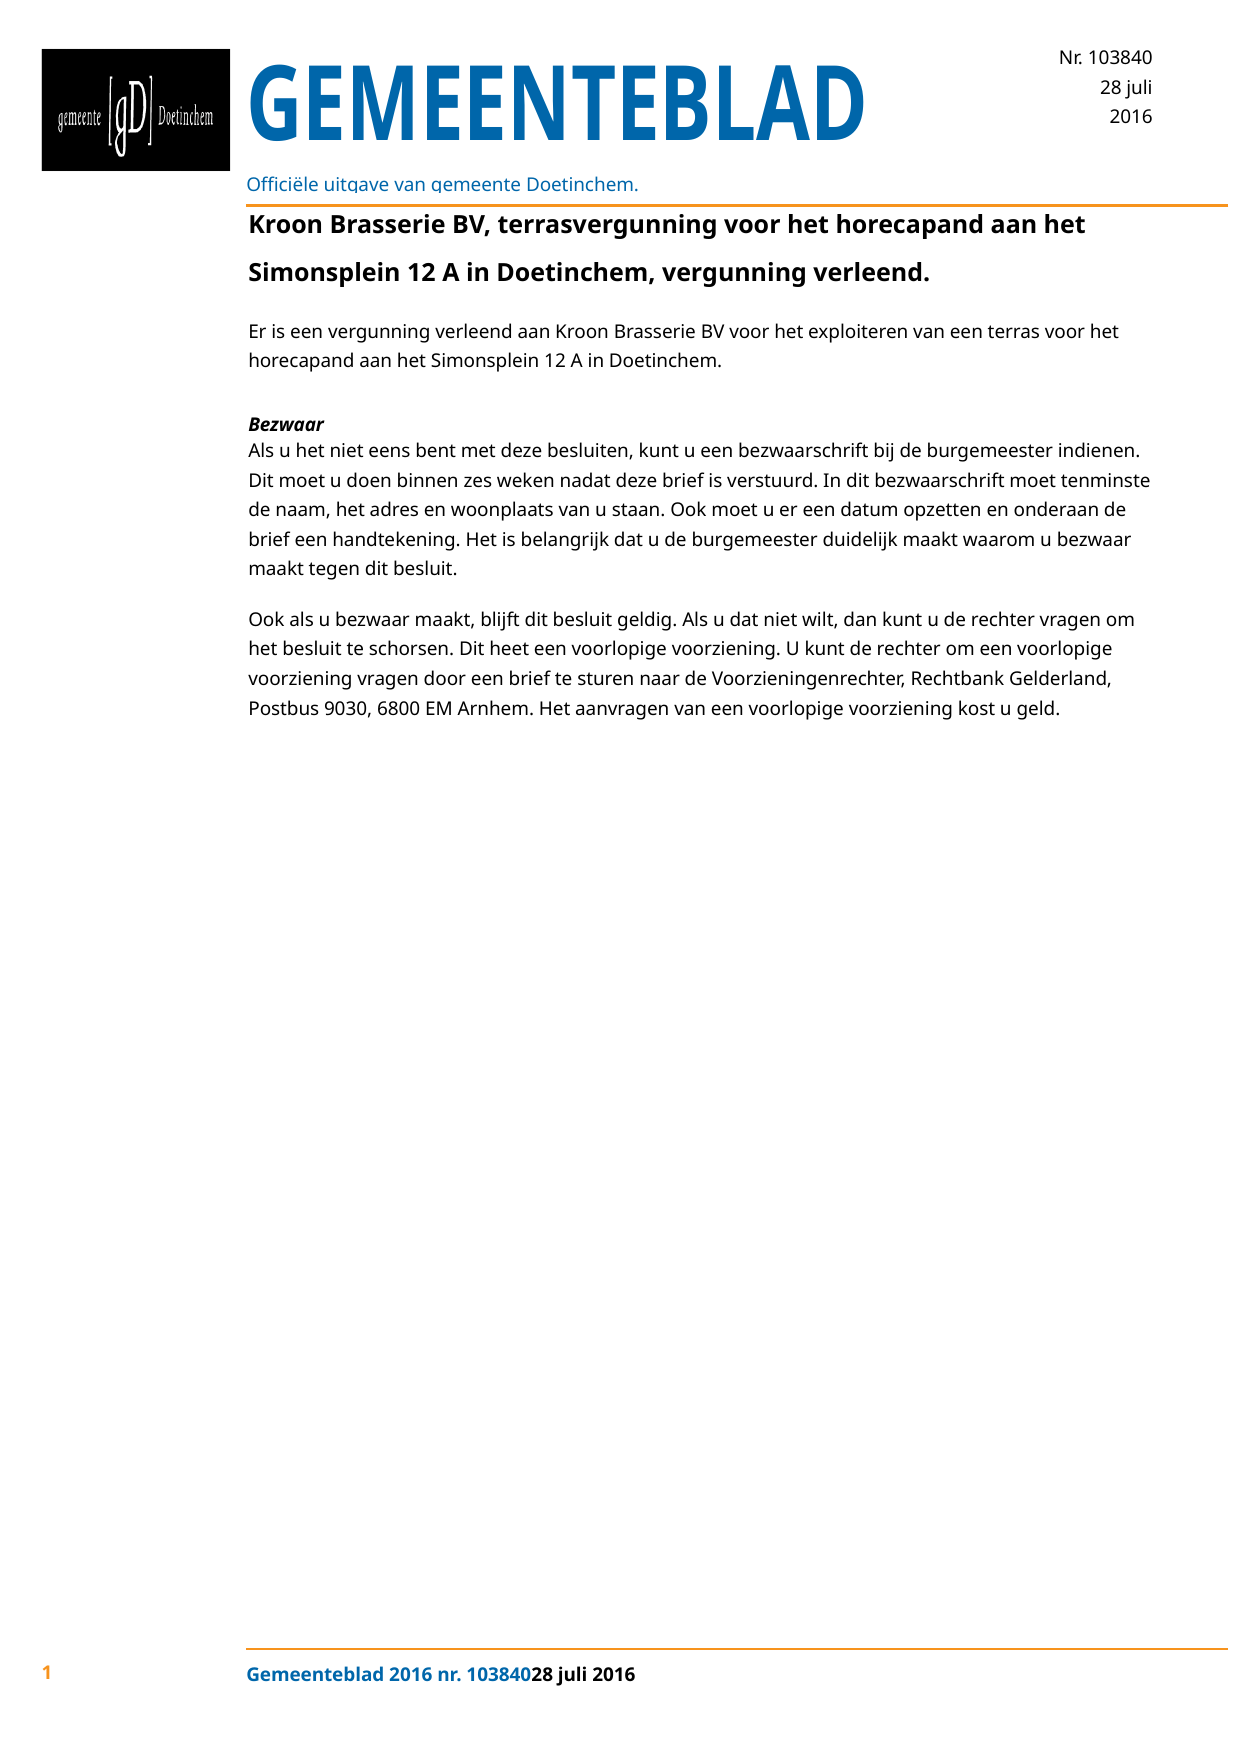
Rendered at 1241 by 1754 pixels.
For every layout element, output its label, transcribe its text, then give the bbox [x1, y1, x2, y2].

picture [41, 47, 231, 172]
text Bezwaar [248, 411, 1152, 437]
text Als u het niet eens bent met deze besluiten, kunt u een bezwaarschrift bij de burgemeester indienen. Dit moet u doen binnen zes weken nadat deze brief is verstuurd. In dit bezwaarschrift moet tenminste de naam, het adres en woonplaats van u staan. Ook moet u er een datum opzetten en onderaan de brief een handtekening. Het is belangrijk dat u de burgemeester duidelijk maakt waarom u bezwaar maakt tegen dit besluit. [248, 437, 1152, 581]
text Ook als u bezwaar maakt, blijft dit besluit geldig. Als u dat niet wilt, dan kunt u de rechter vragen om het besluit te schorsen. Dit heet een voorlopige voorziening. U kunt de rechter om een voorlopige voorziening vragen door een brief te sturen naar de Voorzieningenrechter, Rechtbank Gelderland, Postbus 9030, 6800 EM Arnhem. Het aanvragen van een voorlopige voorziening kost u geld. [248, 606, 1152, 720]
text Kroon Brasserie BV, terrasvergunning voor het horecapand aan het Simonsplein 12 A in Doetinchem, vergunning verleend. [248, 207, 1152, 288]
text Er is een vergunning verleend aan Kroon Brasserie BV voor het exploiteren van een terras voor het horecapand aan het Simonsplein 12 A in Doetinchem. [248, 318, 1152, 373]
